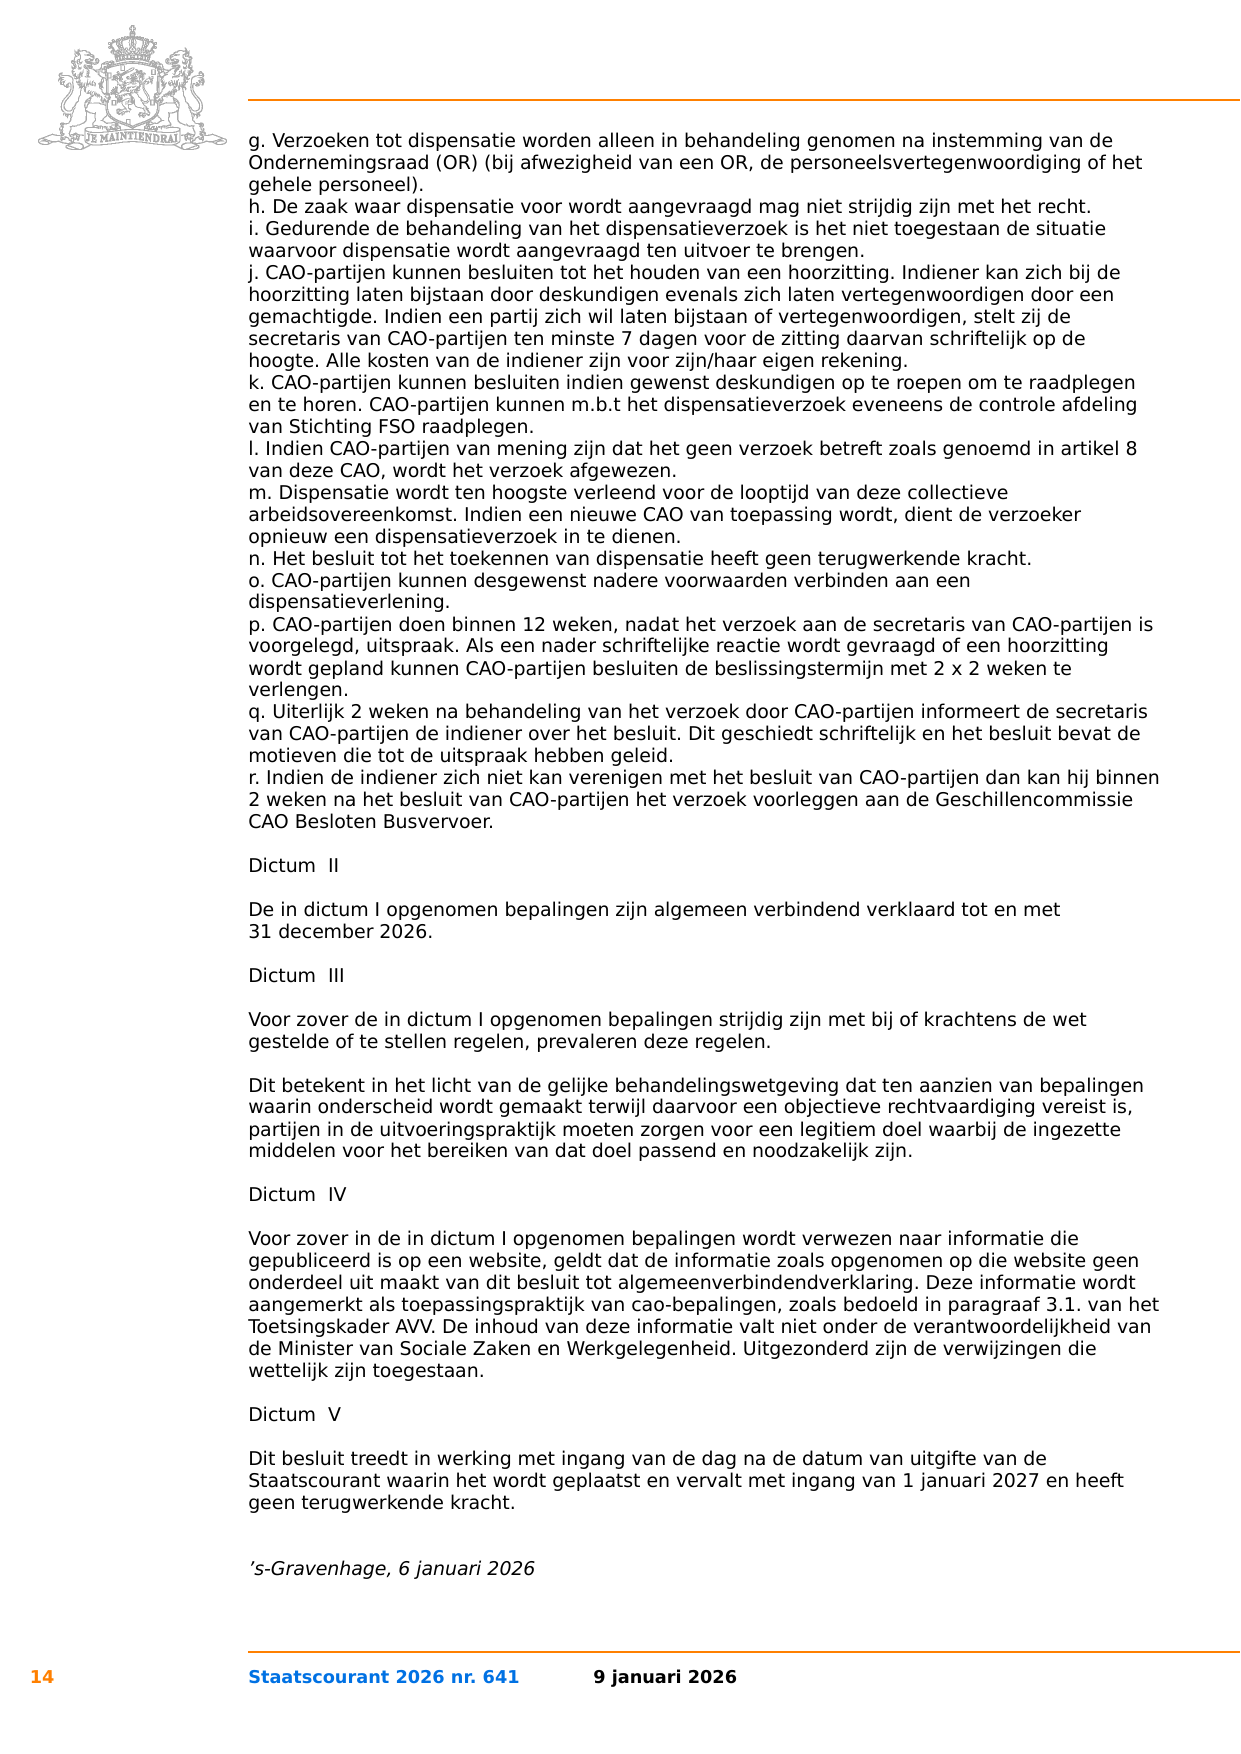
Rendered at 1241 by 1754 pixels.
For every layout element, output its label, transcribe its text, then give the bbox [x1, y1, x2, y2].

text n. Het besluit tot het toekennen van dispensatie heeft geen terugwerkende kracht. [248, 547, 1163, 569]
text De in dictum I opgenomen bepalingen zijn algemeen verbindend verklaard tot en met 31 december 2026. [248, 899, 1163, 943]
text ’s-Gravenhage, 6 januari 2026 [248, 1557, 1163, 1579]
text Dictum IV [248, 1184, 1163, 1206]
text h. De zaak waar dispensatie voor wordt aangevraagd mag niet strijdig zijn met het recht. [248, 196, 1163, 218]
text j. CAO-partijen kunnen besluiten tot het houden van een hoorzitting. Indiener kan zich bij de hoorzitting laten bijstaan door deskundigen evenals zich laten vertegenwoordigen door een gemachtigde. Indien een partij zich wil laten bijstaan of vertegenwoordigen, stelt zij de secretaris van CAO-partijen ten minste 7 dagen voor de zitting daarvan schriftelijk op de hoogte. Alle kosten van de indiener zijn voor zijn/haar eigen rekening. [248, 262, 1163, 372]
text r. Indien de indiener zich niet kan verenigen met het besluit van CAO-partijen dan kan hij binnen 2 weken na het besluit van CAO-partijen het verzoek voorleggen aan de Geschillencommissie CAO Besloten Busvervoer. [248, 767, 1163, 833]
text i. Gedurende de behandeling van het dispensatieverzoek is het niet toegestaan de situatie waarvoor dispensatie wordt aangevraagd ten uitvoer te brengen. [248, 218, 1163, 262]
text Dit besluit treedt in werking met ingang van de dag na de datum van uitgifte van de Staatscourant waarin het wordt geplaatst en vervalt met ingang van 1 januari 2027 en heeft geen terugwerkende kracht. [248, 1448, 1163, 1514]
text Dictum V [248, 1404, 1163, 1426]
text p. CAO-partijen doen binnen 12 weken, nadat het verzoek aan de secretaris van CAO-partijen is voorgelegd, uitspraak. Als een nader schriftelijke reactie wordt gevraagd of een hoorzitting wordt gepland kunnen CAO-partijen besluiten de beslissingstermijn met 2 x 2 weken te verlengen. [248, 613, 1163, 701]
text Dit betekent in het licht van de gelijke behandelingswetgeving dat ten aanzien van bepalingen waarin onderscheid wordt gemaakt terwijl daarvoor een objectieve rechtvaardiging vereist is, partijen in de uitvoeringspraktijk moeten zorgen voor een legitiem doel waarbij de ingezette middelen voor het bereiken van dat doel passend en noodzakelijk zijn. [248, 1074, 1163, 1162]
text Voor zover in de in dictum I opgenomen bepalingen wordt verwezen naar informatie die gepubliceerd is op een website, geldt dat de informatie zoals opgenomen op die website geen onderdeel uit maakt van dit besluit tot algemeenverbindendverklaring. Deze informatie wordt aangemerkt als toepassingspraktijk van cao-bepalingen, zoals bedoeld in paragraaf 3.1. van het Toetsingskader AVV. De inhoud van deze informatie valt niet onder de verantwoordelijkheid van de Minister van Sociale Zaken en Werkgelegenheid. Uitgezonderd zijn de verwijzingen die wettelijk zijn toegestaan. [248, 1228, 1163, 1382]
text l. Indien CAO-partijen van mening zijn dat het geen verzoek betreft zoals genoemd in artikel 8 van deze CAO, wordt het verzoek afgewezen. [248, 438, 1163, 482]
text k. CAO-partijen kunnen besluiten indien gewenst deskundigen op te roepen om te raadplegen en te horen. CAO-partijen kunnen m.b.t het dispensatieverzoek eveneens de controle afdeling van Stichting FSO raadplegen. [248, 372, 1163, 438]
text m. Dispensatie wordt ten hoogste verleend voor de looptijd van deze collectieve arbeidsovereenkomst. Indien een nieuwe CAO van toepassing wordt, dient de verzoeker opnieuw een dispensatieverzoek in te dienen. [248, 482, 1163, 547]
text q. Uiterlijk 2 weken na behandeling van het verzoek door CAO-partijen informeert de secretaris van CAO-partijen de indiener over het besluit. Dit geschiedt schriftelijk en het besluit bevat de motieven die tot de uitspraak hebben geleid. [248, 701, 1163, 767]
text Dictum II [248, 855, 1163, 877]
picture [38, 25, 227, 150]
text g. Verzoeken tot dispensatie worden alleen in behandeling genomen na instemming van de Ondernemingsraad (OR) (bij afwezigheid van een OR, de personeelsvertegenwoordiging of het gehele personeel). [248, 130, 1163, 196]
text Voor zover de in dictum I opgenomen bepalingen strijdig zijn met bij of krachtens de wet gestelde of te stellen regelen, prevaleren deze regelen. [248, 1009, 1163, 1053]
text o. CAO-partijen kunnen desgewenst nadere voorwaarden verbinden aan een dispensatieverlening. [248, 569, 1163, 613]
text Dictum III [248, 965, 1163, 987]
